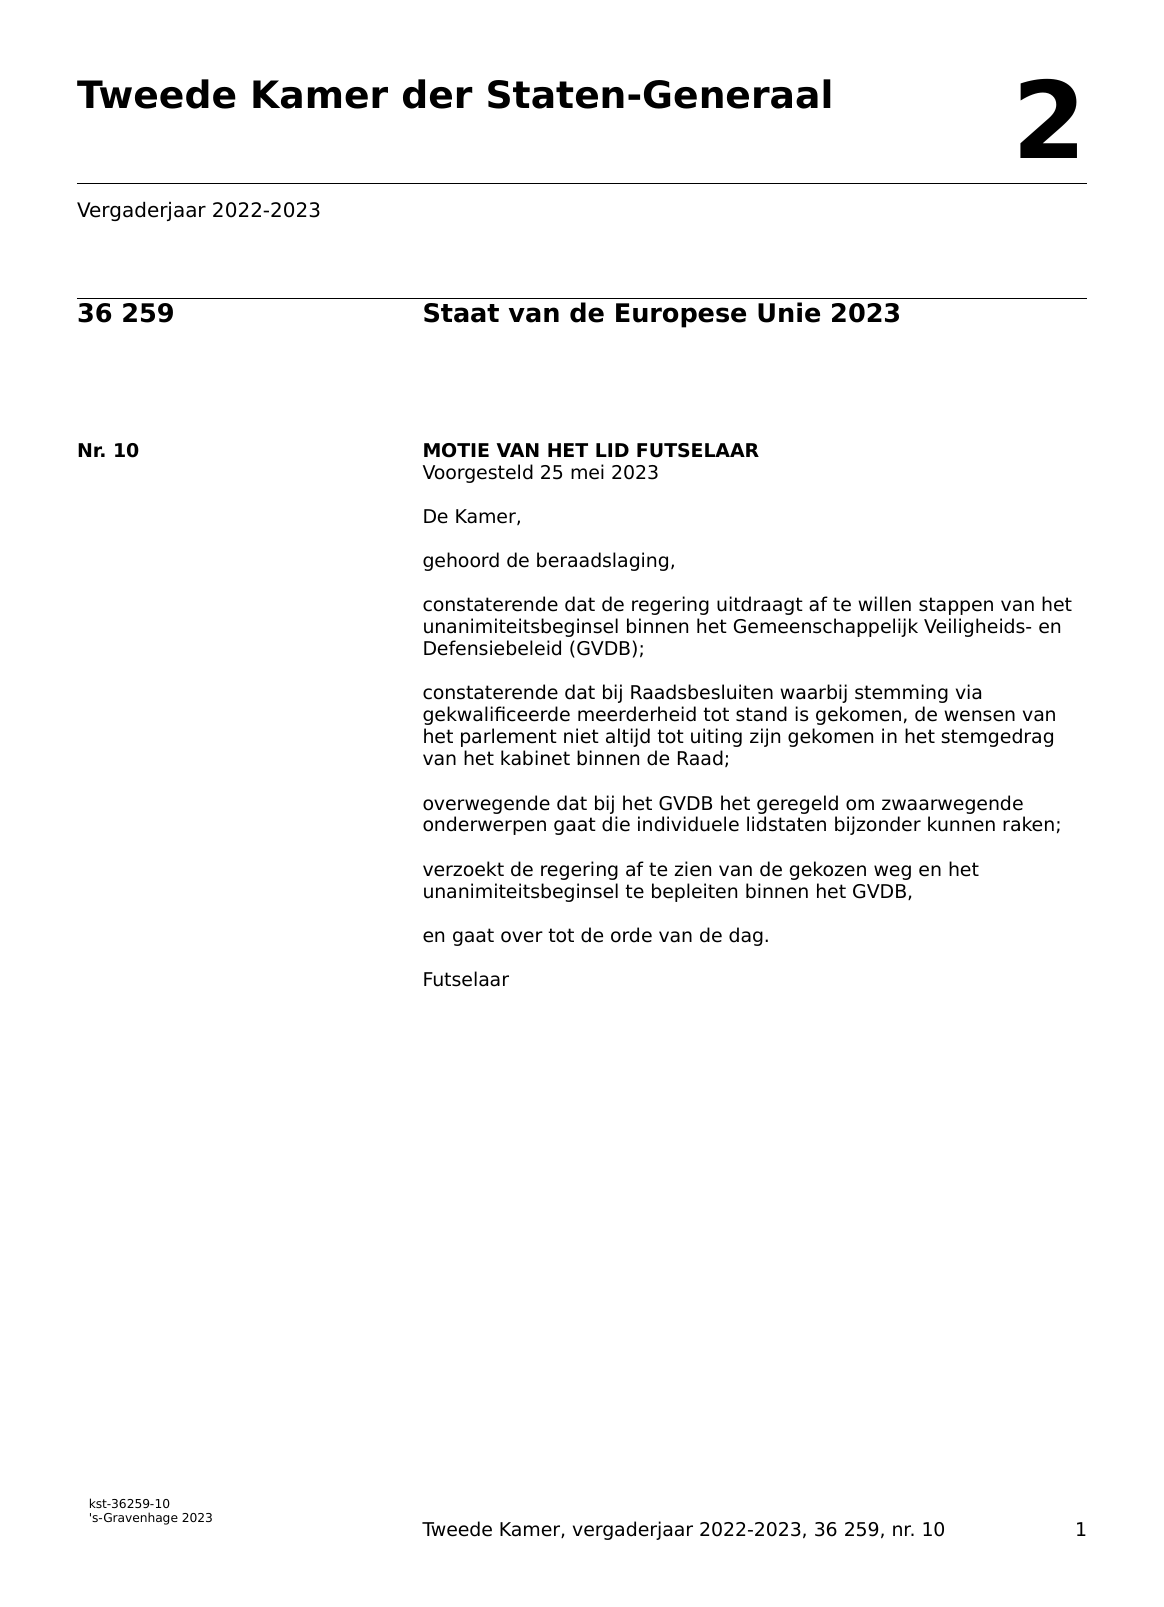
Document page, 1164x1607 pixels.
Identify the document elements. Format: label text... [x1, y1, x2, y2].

table_header 2 [886, 59, 1087, 183]
subtitle 36 259 Staat van de Europese Unie 2023 [77, 299, 1087, 329]
text constaterende dat bij Raadsbesluiten waarbij stemming via gekwalificeerde meerderheid tot stand is gekomen, de wensen van het parlement niet altijd tot uiting zijn gekomen in het stemgedrag van het kabinet binnen de Raad; [422, 682, 1087, 770]
subtitle Nr. 10 MOTIE VAN HET LID FUTSELAAR [77, 440, 1087, 462]
table_cell Vergaderjaar 2022-2023 [77, 184, 1087, 298]
text 's-Gravenhage 2023 [88, 1511, 323, 1525]
text kst-36259-10 [88, 1497, 323, 1511]
text overwegende dat bij het GVDB het geregeld om zwaarwegende onderwerpen gaat die individuele lidstaten bijzonder kunnen raken; [422, 792, 1087, 836]
table_header Tweede Kamer der Staten-Generaal [77, 59, 886, 183]
text verzoekt de regering af te zien van de gekozen weg en het unanimiteitsbeginsel te bepleiten binnen het GVDB, [422, 858, 1087, 902]
text gehoord de beraadslaging, [422, 550, 1087, 572]
text Voorgesteld 25 mei 2023 [422, 462, 1087, 484]
text De Kamer, [422, 506, 1087, 528]
text constaterende dat de regering uitdraagt af te willen stappen van het unanimiteitsbeginsel binnen het Gemeenschappelijk Veiligheids- en Defensiebeleid (GVDB); [422, 594, 1087, 660]
text en gaat over tot de orde van de dag. [422, 925, 1087, 947]
text Futselaar [422, 969, 1087, 991]
